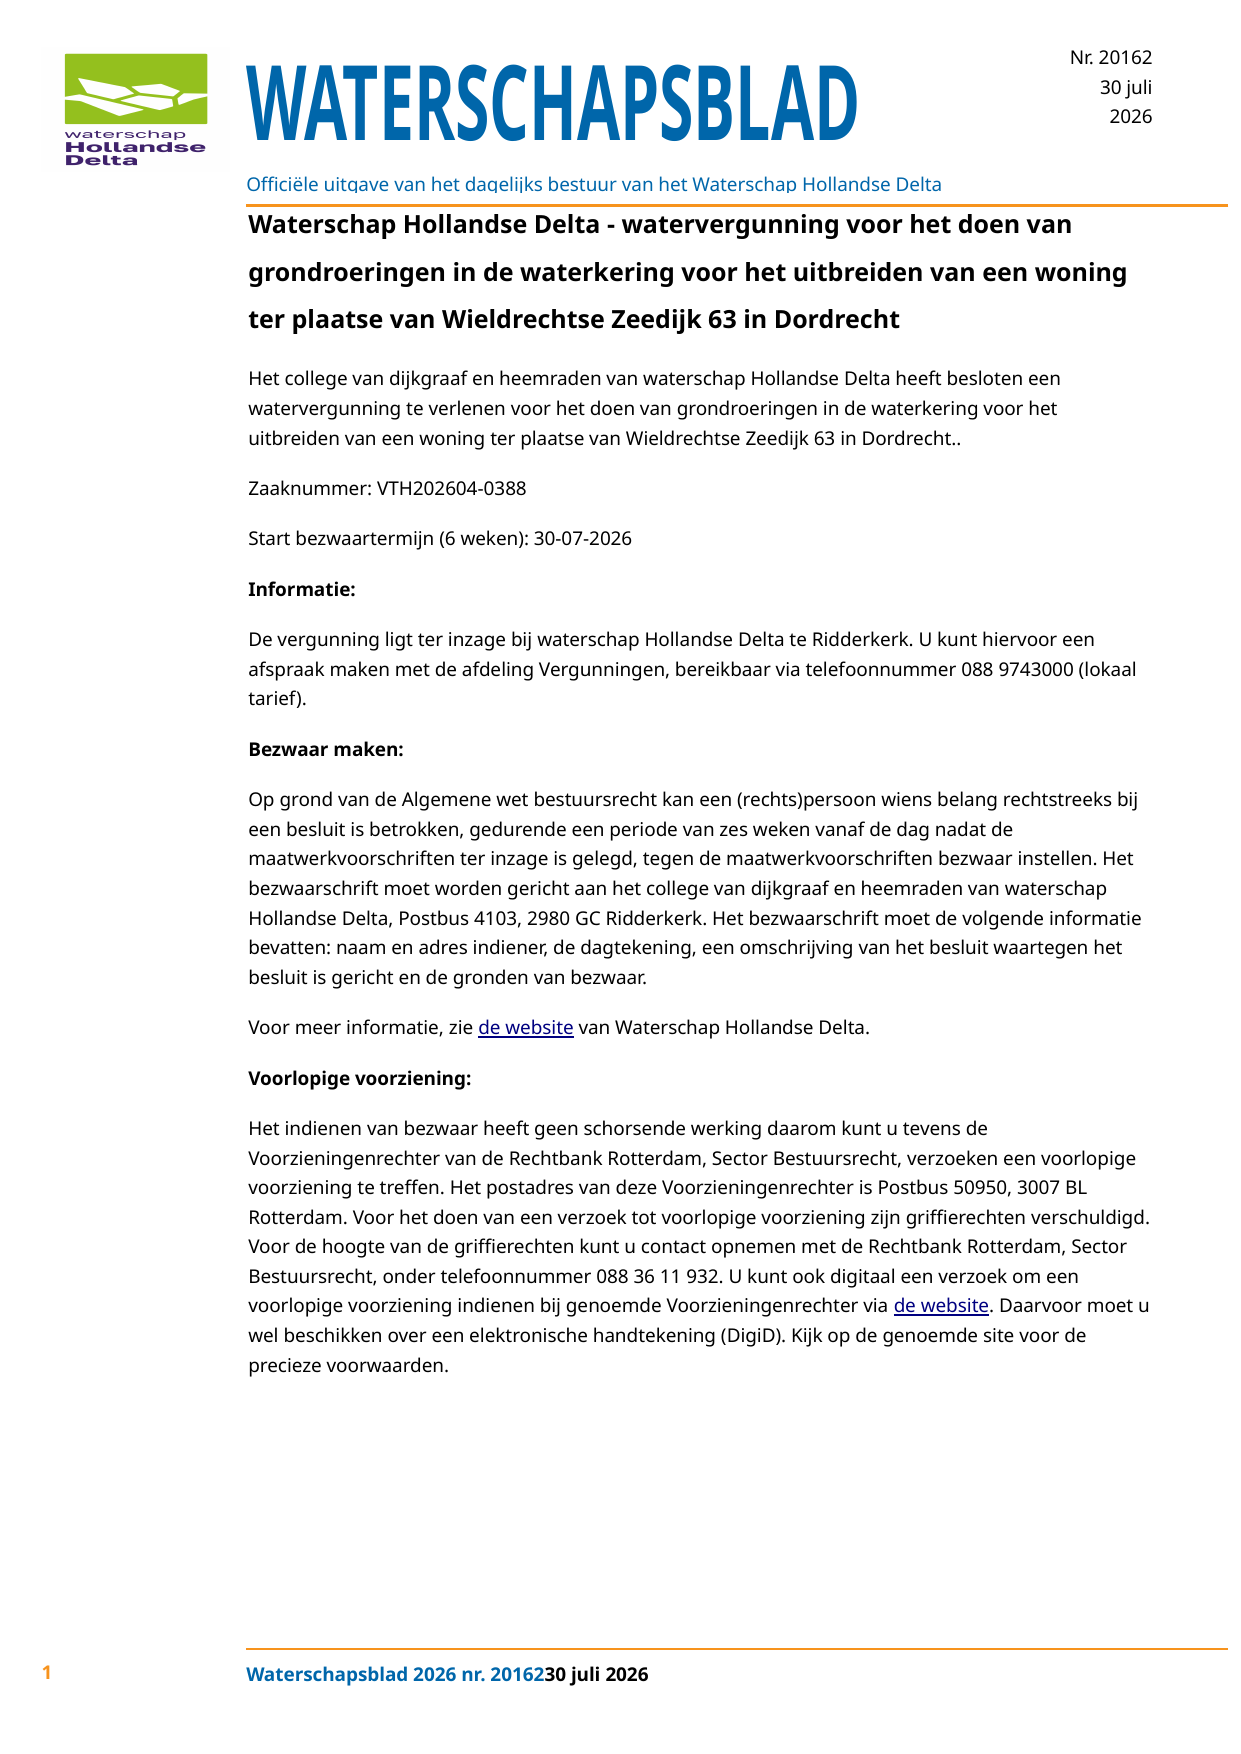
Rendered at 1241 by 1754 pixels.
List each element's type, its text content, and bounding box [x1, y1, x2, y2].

picture [41, 47, 231, 172]
text Voorlopige voorziening: [248, 1065, 1152, 1090]
text Zaaknummer: VTH202604-0388 [248, 475, 1152, 501]
text Het college van dijkgraaf en heemraden van waterschap Hollandse Delta heeft besloten een watervergunning te verlenen voor het doen van grondroeringen in de waterkering voor het uitbreiden van een woning ter plaatse van Wieldrechtse Zeedijk 63 in Dordrecht.. [248, 366, 1152, 450]
text Het indienen van bezwaar heeft geen schorsende werking daarom kunt u tevens de Voorzieningenrechter van de Rechtbank Rotterdam, Sector Bestuursrecht, verzoeken een voorlopige voorziening te treffen. Het postadres van deze Voorzieningenrechter is Postbus 50950, 3007 BL Rotterdam. Voor het doen van een verzoek tot voorlopige voorziening zijn griffierechten verschuldigd. Voor de hoogte van de griffierechten kunt u contact opnemen met de Rechtbank Rotterdam, Sector Bestuursrecht, onder telefoonnummer 088 36 11 932. U kunt ook digitaal een verzoek om een voorlopige voorziening indienen bij genoemde Voorzieningenrechter via de website. Daarvoor moet u wel beschikken over een elektronische handtekening (DigiD). Kijk op de genoemde site voor de precieze voorwaarden. [248, 1115, 1152, 1377]
text Op grond van de Algemene wet bestuursrecht kan een (rechts)persoon wiens belang rechtstreeks bij een besluit is betrokken, gedurende een periode van zes weken vanaf de dag nadat de maatwerkvoorschriften ter inzage is gelegd, tegen de maatwerkvoorschriften bezwaar instellen. Het bezwaarschrift moet worden gericht aan het college van dijkgraaf en heemraden van waterschap Hollandse Delta, Postbus 4103, 2980 GC Ridderkerk. Het bezwaarschrift moet de volgende informatie bevatten: naam en adres indiener, de dagtekening, een omschrijving van het besluit waartegen het besluit is gericht en de gronden van bezwaar. [248, 786, 1152, 989]
text Informatie: [248, 576, 1152, 602]
text Waterschap Hollandse Delta - watervergunning voor het doen van grondroeringen in de waterkering voor het uitbreiden van een woning ter plaatse van Wieldrechtse Zeedijk 63 in Dordrecht [248, 207, 1152, 336]
text Bezwaar maken: [248, 736, 1152, 762]
text Start bezwaartermijn (6 weken): 30-07-2026 [248, 526, 1152, 551]
text Voor meer informatie, zie de website van Waterschap Hollandse Delta. [248, 1014, 1152, 1040]
text De vergunning ligt ter inzage bij waterschap Hollandse Delta te Ridderkerk. U kunt hiervoor een afspraak maken met de afdeling Vergunningen, bereikbaar via telefoonnummer 088 9743000 (lokaal tarief). [248, 626, 1152, 711]
